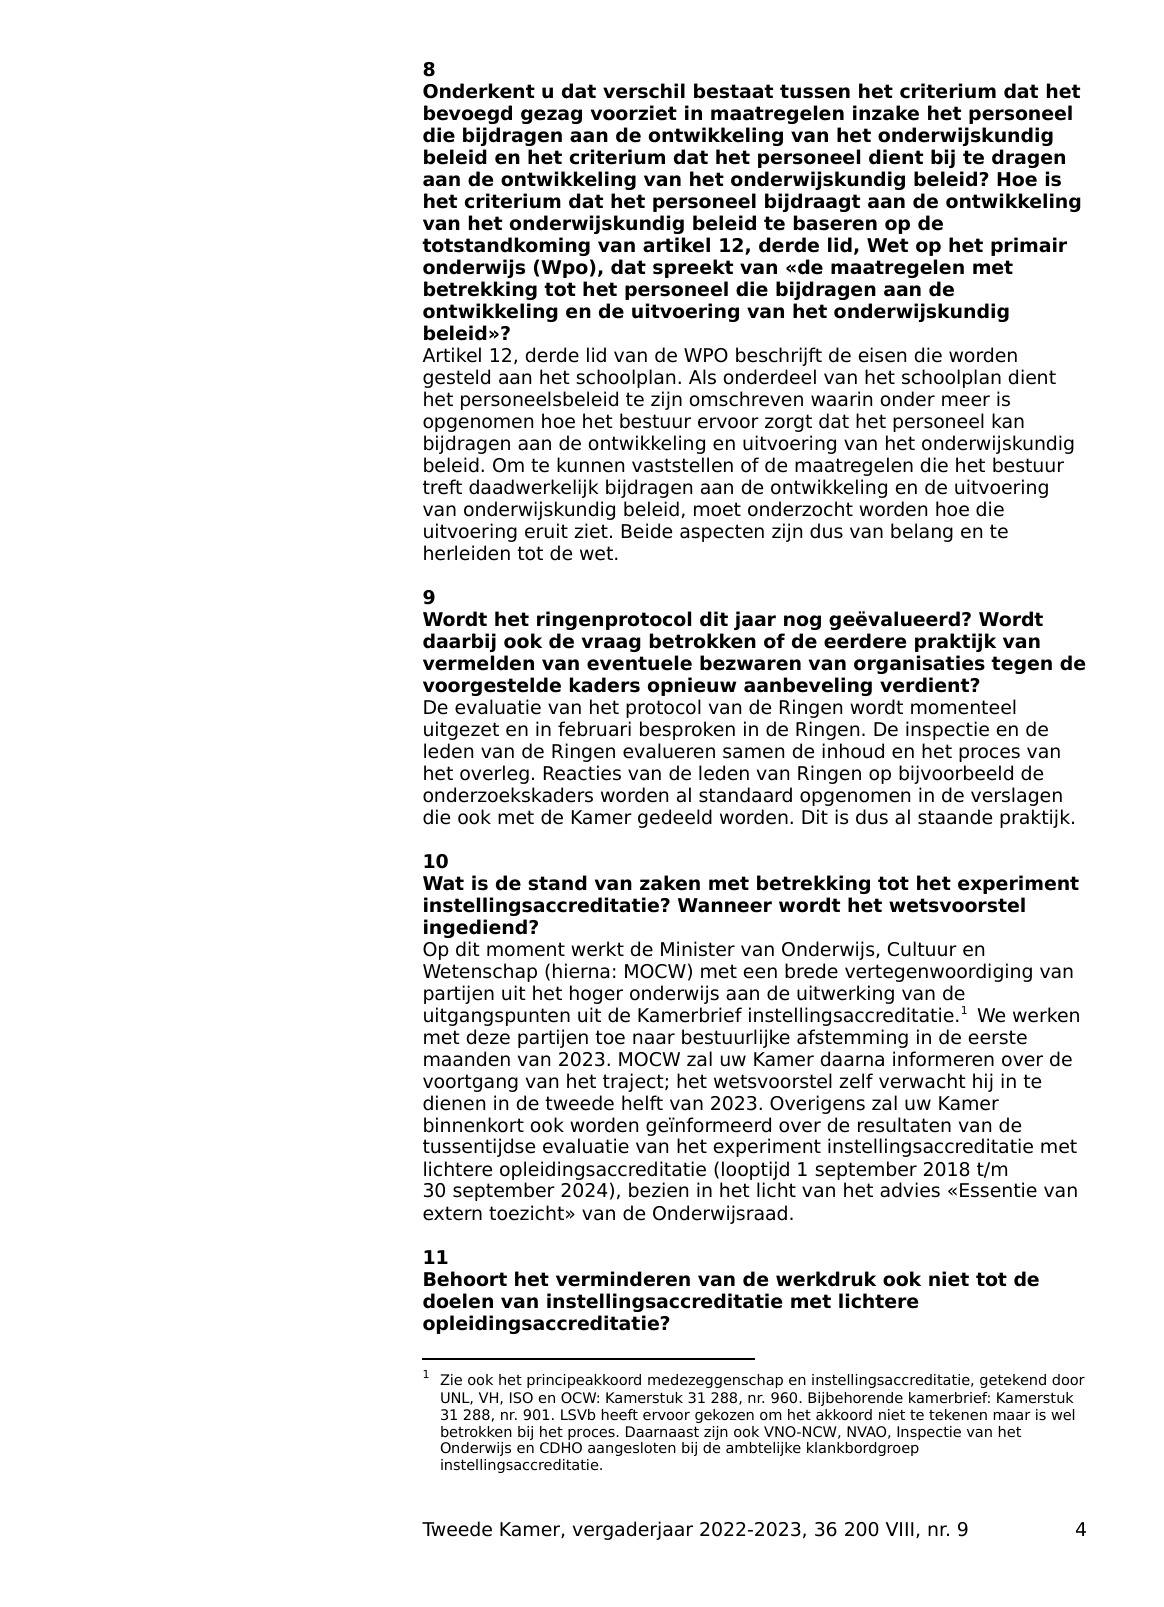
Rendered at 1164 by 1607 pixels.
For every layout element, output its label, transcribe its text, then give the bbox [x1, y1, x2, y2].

text Artikel 12, derde lid van de WPO beschrijft de eisen die worden gesteld aan het schoolplan. Als onderdeel van het schoolplan dient het personeelsbeleid te zijn omschreven waarin onder meer is opgenomen hoe het bestuur ervoor zorgt dat het personeel kan bijdragen aan de ontwikkeling en uitvoering van het onderwijskundig beleid. Om te kunnen vaststellen of de maatregelen die het bestuur treft daadwerkelijk bijdragen aan de ontwikkeling en de uitvoering van onderwijskundig beleid, moet onderzocht worden hoe die uitvoering eruit ziet. Beide aspecten zijn dus van belang en te herleiden tot de wet. [422, 345, 1087, 564]
text 10 [422, 851, 1087, 873]
text 8 [422, 59, 1087, 81]
text Op dit moment werkt de Minister van Onderwijs, Cultuur en Wetenschap (hierna: MOCW) met een brede vertegenwoordiging van partijen uit het hoger onderwijs aan de uitwerking van de uitgangspunten uit de Kamerbrief instellingsaccreditatie. We werken met deze partijen toe naar bestuurlijke afstemming in de eerste maanden van 2023. MOCW zal uw Kamer daarna informeren over de voortgang van het traject; het wetsvoorstel zelf verwacht hij in te dienen in de tweede helft van 2023. Overigens zal uw Kamer binnenkort ook worden geïnformeerd over de resultaten van de tussentijdse evaluatie van het experiment instellingsaccreditatie met lichtere opleidingsaccreditatie (looptijd 1 september 2018 t/m 30 september 2024), bezien in het licht van het advies «Essentie van extern toezicht» van de Onderwijsraad. [422, 939, 1087, 1224]
text Onderkent u dat verschil bestaat tussen het criterium dat het bevoegd gezag voorziet in maatregelen inzake het personeel die bijdragen aan de ontwikkeling van het onderwijskundig beleid en het criterium dat het personeel dient bij te dragen aan de ontwikkeling van het onderwijskundig beleid? Hoe is het criterium dat het personeel bijdraagt aan de ontwikkeling van het onderwijskundig beleid te baseren op de totstandkoming van artikel 12, derde lid, Wet op het primair onderwijs (Wpo), dat spreekt van «de maatregelen met betrekking tot het personeel die bijdragen aan de ontwikkeling en de uitvoering van het onderwijskundig beleid»? [422, 81, 1087, 345]
text 11 [422, 1247, 1087, 1268]
text Wordt het ringenprotocol dit jaar nog geëvalueerd? Wordt daarbij ook de vraag betrokken of de eerdere praktijk van vermelden van eventuele bezwaren van organisaties tegen de voorgestelde kaders opnieuw aanbeveling verdient? [422, 609, 1087, 697]
text Zie ook het principeakkoord medezeggenschap en instellingsaccreditatie, getekend door UNL, VH, ISO en OCW: Kamerstuk 31 288, nr. 960. Bijbehorende kamerbrief: Kamerstuk 31 288, nr. 901. LSVb heeft ervoor gekozen om het akkoord niet te tekenen maar is wel betrokken bij het proces. Daarnaast zijn ook VNO-NCW, NVAO, Inspectie van het Onderwijs en CDHO aangesloten bij de ambtelijke klankbordgroep instellingsaccreditatie. [422, 1368, 1087, 1474]
text De evaluatie van het protocol van de Ringen wordt momenteel uitgezet en in februari besproken in de Ringen. De inspectie en de leden van de Ringen evalueren samen de inhoud en het proces van het overleg. Reacties van de leden van Ringen op bijvoorbeeld de onderzoekskaders worden al standaard opgenomen in de verslagen die ook met de Kamer gedeeld worden. Dit is dus al staande praktijk. [422, 697, 1087, 828]
text 9 [422, 587, 1087, 609]
text Wat is de stand van zaken met betrekking tot het experiment instellingsaccreditatie? Wanneer wordt het wetsvoorstel ingediend? [422, 873, 1087, 939]
text Behoort het verminderen van de werkdruk ook niet tot de doelen van instellingsaccreditatie met lichtere opleidingsaccreditatie? [422, 1268, 1087, 1334]
